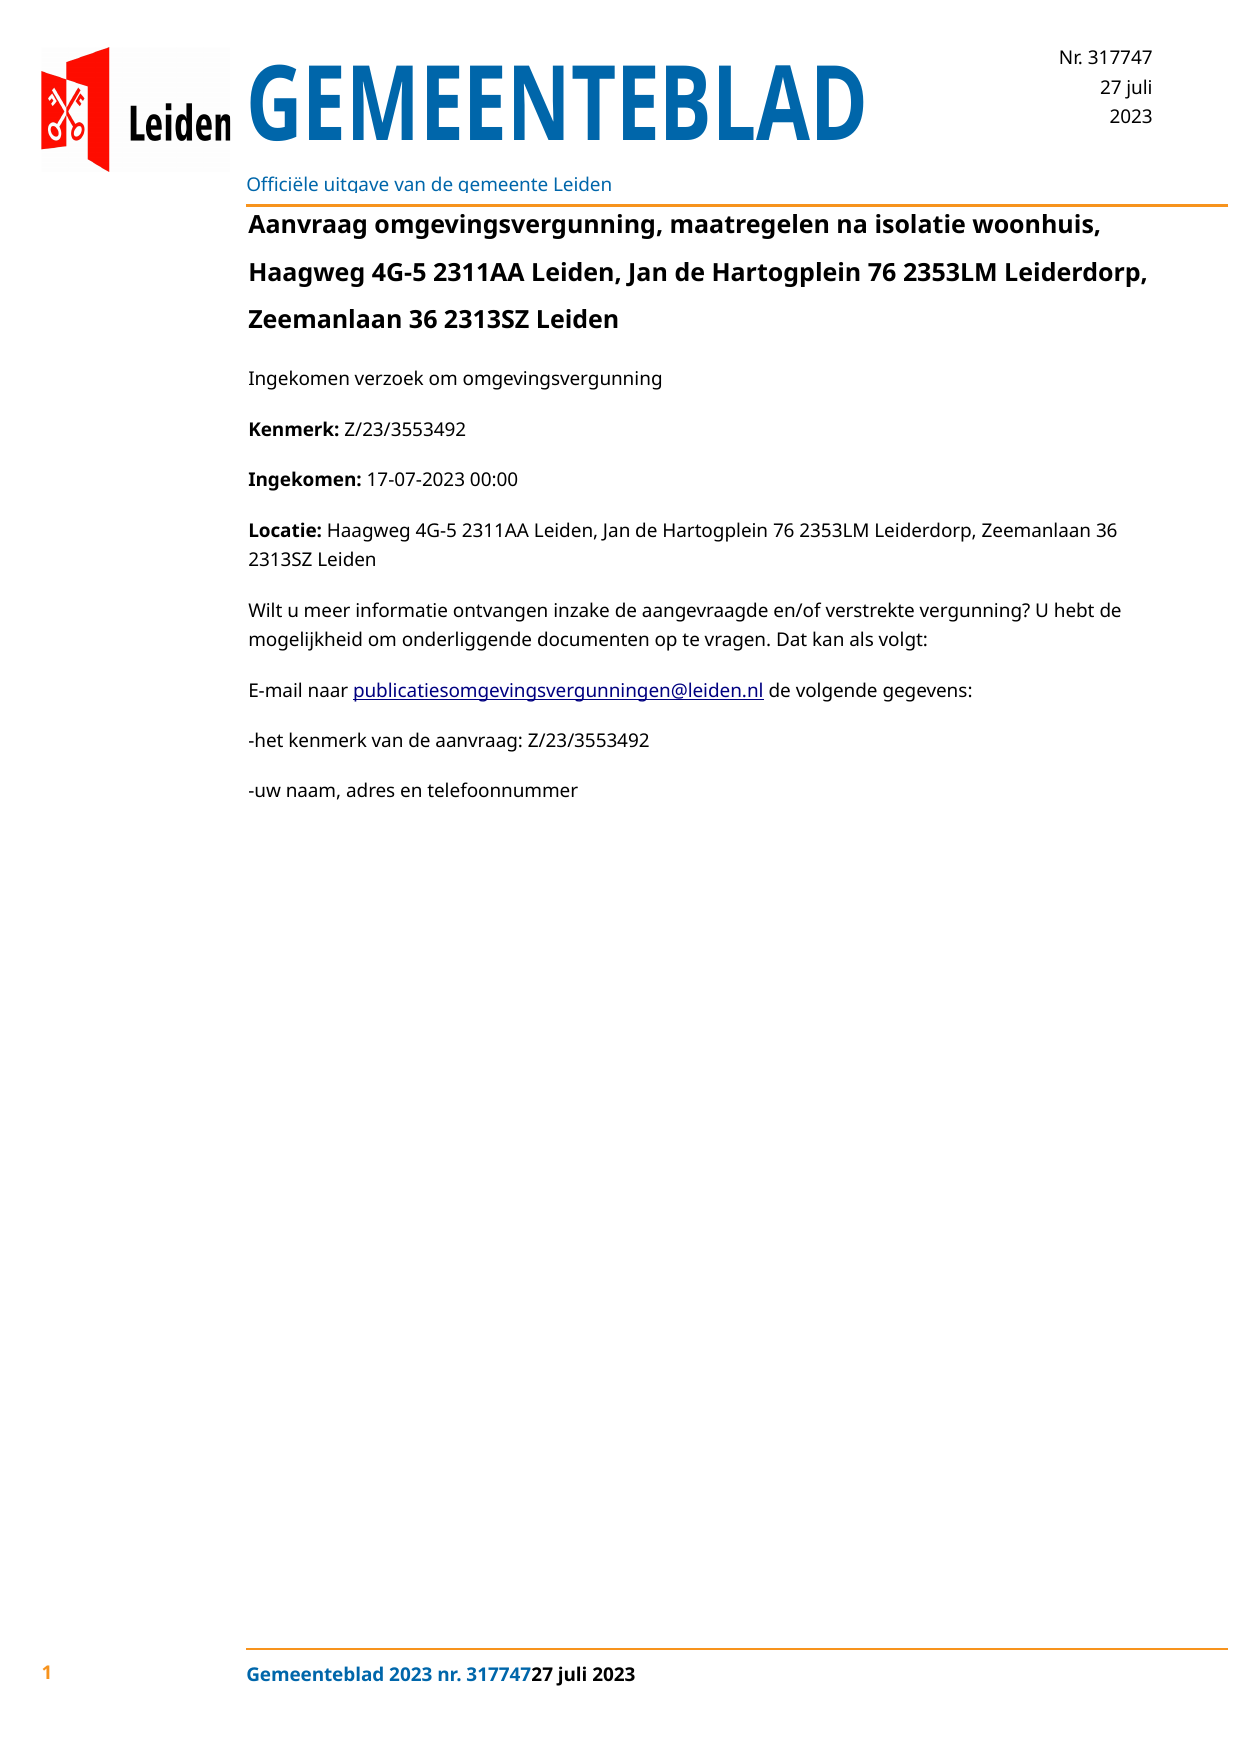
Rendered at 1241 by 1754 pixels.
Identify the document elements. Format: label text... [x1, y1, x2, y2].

text Locatie: Haagweg 4G-5 2311AA Leiden, Jan de Hartogplein 76 2353LM Leiderdorp, Zeemanlaan 36 2313SZ Leiden [248, 517, 1152, 572]
text Ingekomen: 17-07-2023 00:00 [248, 466, 1152, 492]
picture [41, 47, 231, 172]
text Aanvraag omgevingsvergunning, maatregelen na isolatie woonhuis, Haagweg 4G-5 2311AA Leiden, Jan de Hartogplein 76 2353LM Leiderdorp, Zeemanlaan 36 2313SZ Leiden [248, 207, 1152, 336]
text Wilt u meer informatie ontvangen inzake de aangevraagde en/of verstrekte vergunning? U hebt de mogelijkheid om onderliggende documenten op te vragen. Dat kan als volgt: [248, 597, 1152, 652]
text Ingekomen verzoek om omgevingsvergunning [248, 366, 1152, 391]
text -het kenmerk van de aanvraag: Z/23/3553492 [248, 727, 1152, 753]
text E-mail naar publicatiesomgevingsvergunningen@leiden.nl de volgende gegevens: [248, 677, 1152, 702]
text Kenmerk: Z/23/3553492 [248, 416, 1152, 442]
text -uw naam, adres en telefoonnummer [248, 778, 1152, 803]
